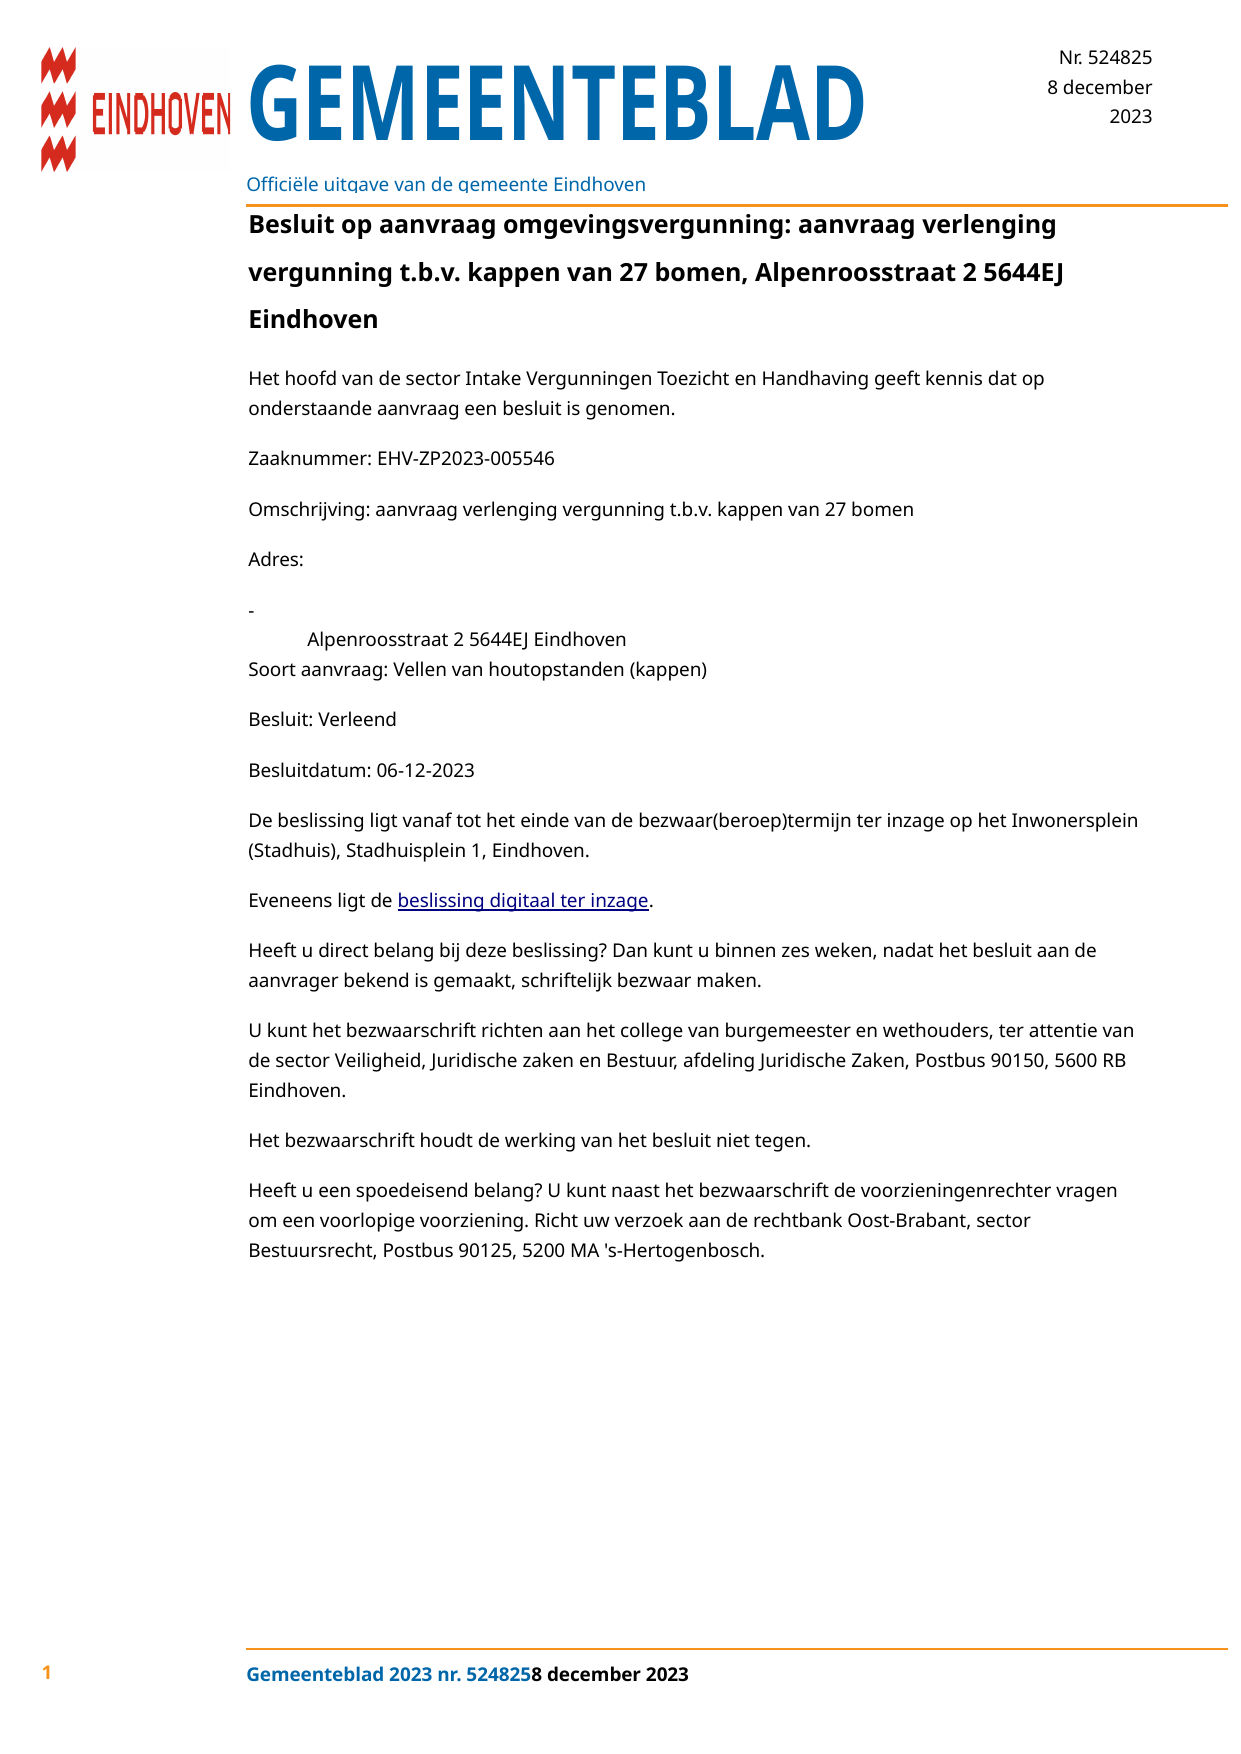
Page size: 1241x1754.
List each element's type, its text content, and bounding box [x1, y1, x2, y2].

text Soort aanvraag: Vellen van houtopstanden (kappen) [248, 656, 1152, 682]
text Heeft u een spoedeisend belang? U kunt naast het bezwaarschrift de voorzieningenrechter vragen om een voorlopige voorziening. Richt uw verzoek aan de rechtbank Oost-Brabant, sector Bestuursrecht, Postbus 90125, 5200 MA 's-Hertogenbosch. [248, 1178, 1152, 1262]
text Omschrijving: aanvraag verlenging vergunning t.b.v. kappen van 27 bomen [248, 496, 1152, 522]
text Het bezwaarschrift houdt de werking van het besluit niet tegen. [248, 1127, 1152, 1153]
list Alpenroosstraat 2 5644EJ Eindhoven [248, 626, 1152, 652]
text Besluit: Verleend [248, 706, 1152, 732]
text Eveneens ligt de beslissing digitaal ter inzage. [248, 887, 1152, 913]
text Besluit op aanvraag omgevingsvergunning: aanvraag verlenging vergunning t.b.v. kappen van 27 bomen, Alpenroosstraat 2 5644EJ Eindhoven [248, 207, 1152, 336]
text Het hoofd van de sector Intake Vergunningen Toezicht en Handhaving geeft kennis dat op onderstaande aanvraag een besluit is genomen. [248, 366, 1152, 421]
text Besluitdatum: 06-12-2023 [248, 757, 1152, 782]
text U kunt het bezwaarschrift richten aan het college van burgemeester en wethouders, ter attentie van de sector Veiligheid, Juridische zaken en Bestuur, afdeling Juridische Zaken, Postbus 90150, 5600 RB Eindhoven. [248, 1018, 1152, 1102]
text De beslissing ligt vanaf tot het einde van de bezwaar(beroep)termijn ter inzage op het Inwonersplein (Stadhuis), Stadhuisplein 1, Eindhoven. [248, 807, 1152, 862]
text Zaaknummer: EHV-ZP2023-005546 [248, 446, 1152, 471]
text Heeft u direct belang bij deze beslissing? Dan kunt u binnen zes weken, nadat het besluit aan de aanvrager bekend is gemaakt, schriftelijk bezwaar maken. [248, 938, 1152, 993]
picture [41, 47, 231, 172]
text Adres: [248, 546, 1152, 572]
